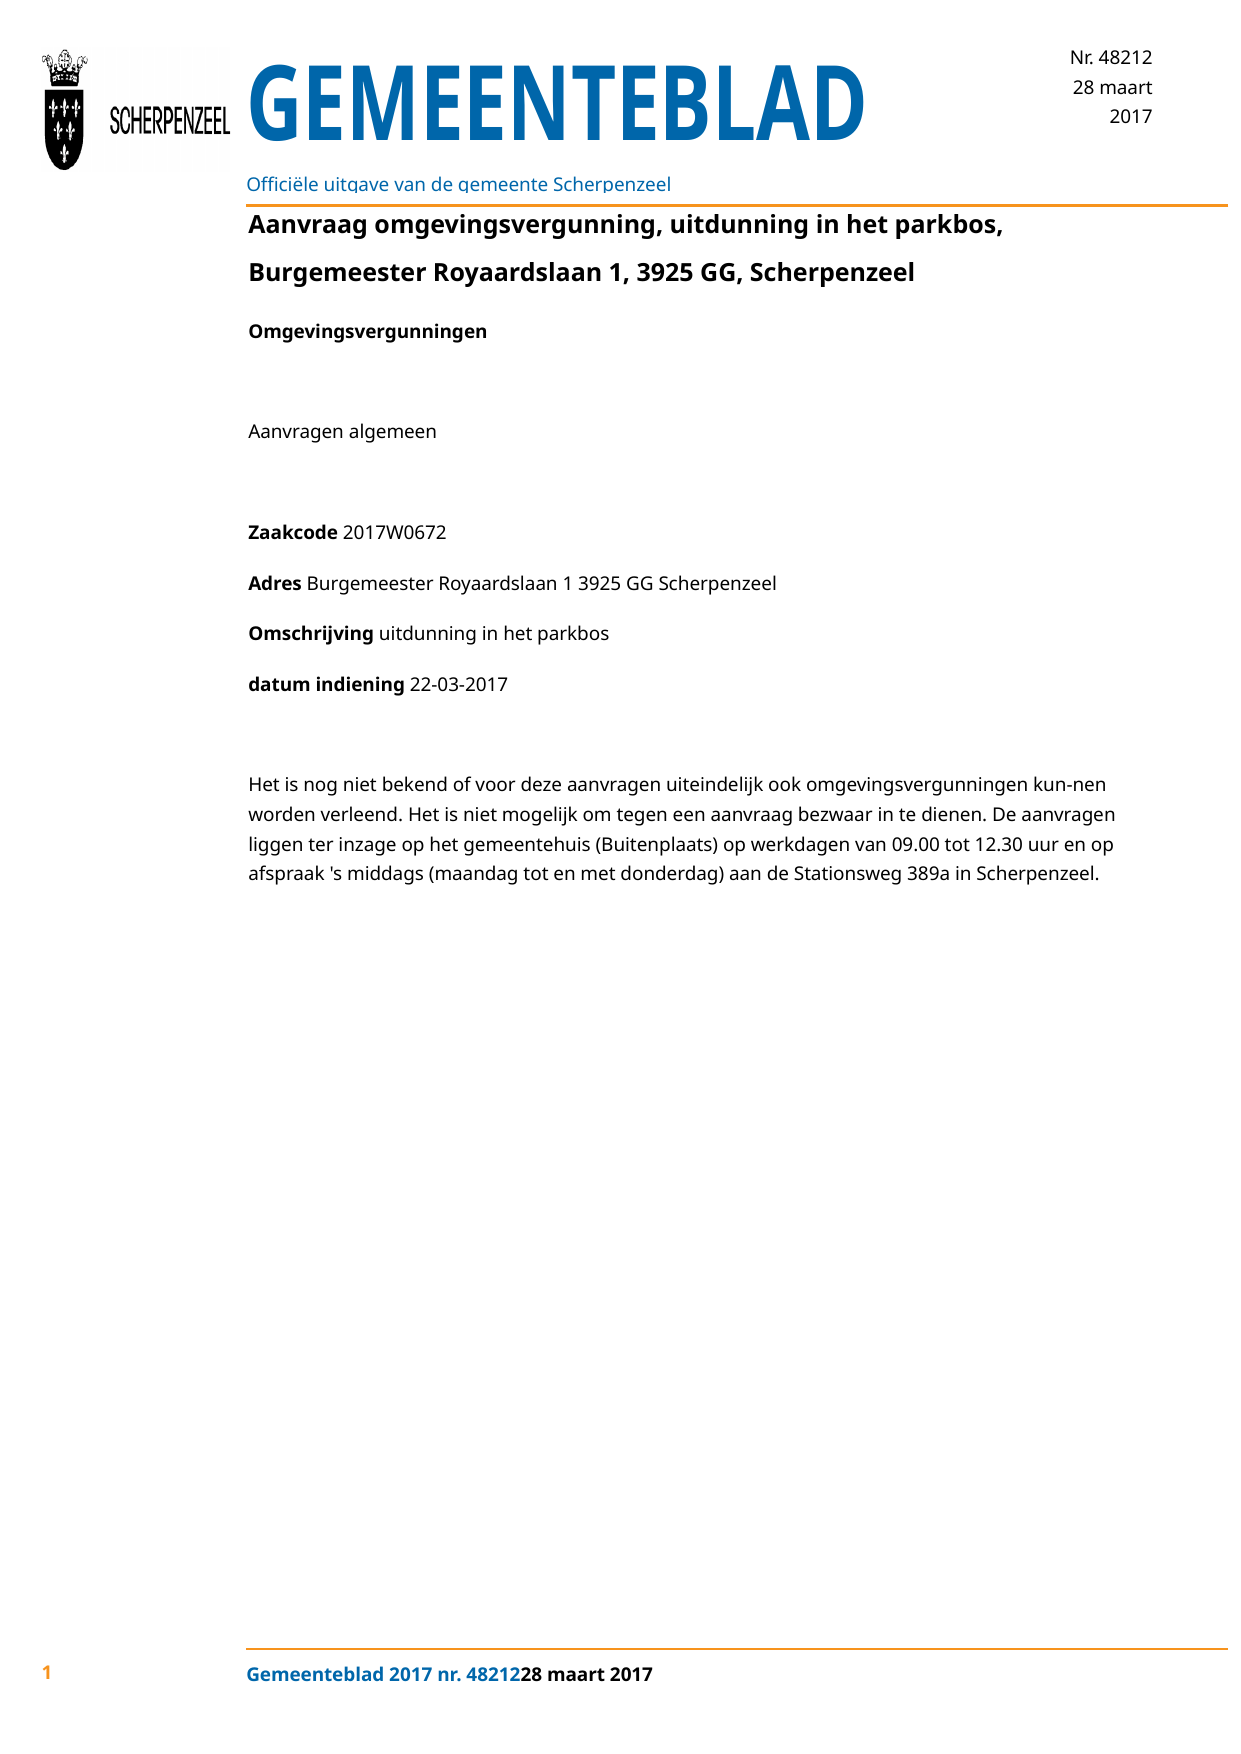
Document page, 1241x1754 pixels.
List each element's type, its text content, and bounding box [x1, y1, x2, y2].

picture [41, 47, 231, 172]
text Aanvragen algemeen [248, 419, 1152, 444]
text Omgevingsvergunningen [248, 318, 1152, 344]
text Omschrijving uitdunning in het parkbos [248, 620, 1152, 646]
text Adres Burgemeester Royaardslaan 1 3925 GG Scherpenzeel [248, 570, 1152, 596]
text Aanvraag omgevingsvergunning, uitdunning in het parkbos, Burgemeester Royaardslaan 1, 3925 GG, Scherpenzeel [248, 207, 1152, 288]
text Zaakcode 2017W0672 [248, 519, 1152, 545]
text Het is nog niet bekend of voor deze aanvragen uiteindelijk ook omgevingsvergunningen kun-nen worden verleend. Het is niet mogelijk om tegen een aanvraag bezwaar in te dienen. De aanvragen liggen ter inzage op het gemeentehuis (Buitenplaats) op werkdagen van 09.00 tot 12.30 uur en op afspraak 's middags (maandag tot en met donderdag) aan de Stationsweg 389a in Scherpenzeel. [248, 772, 1152, 886]
text datum indiening 22-03-2017 [248, 671, 1152, 697]
